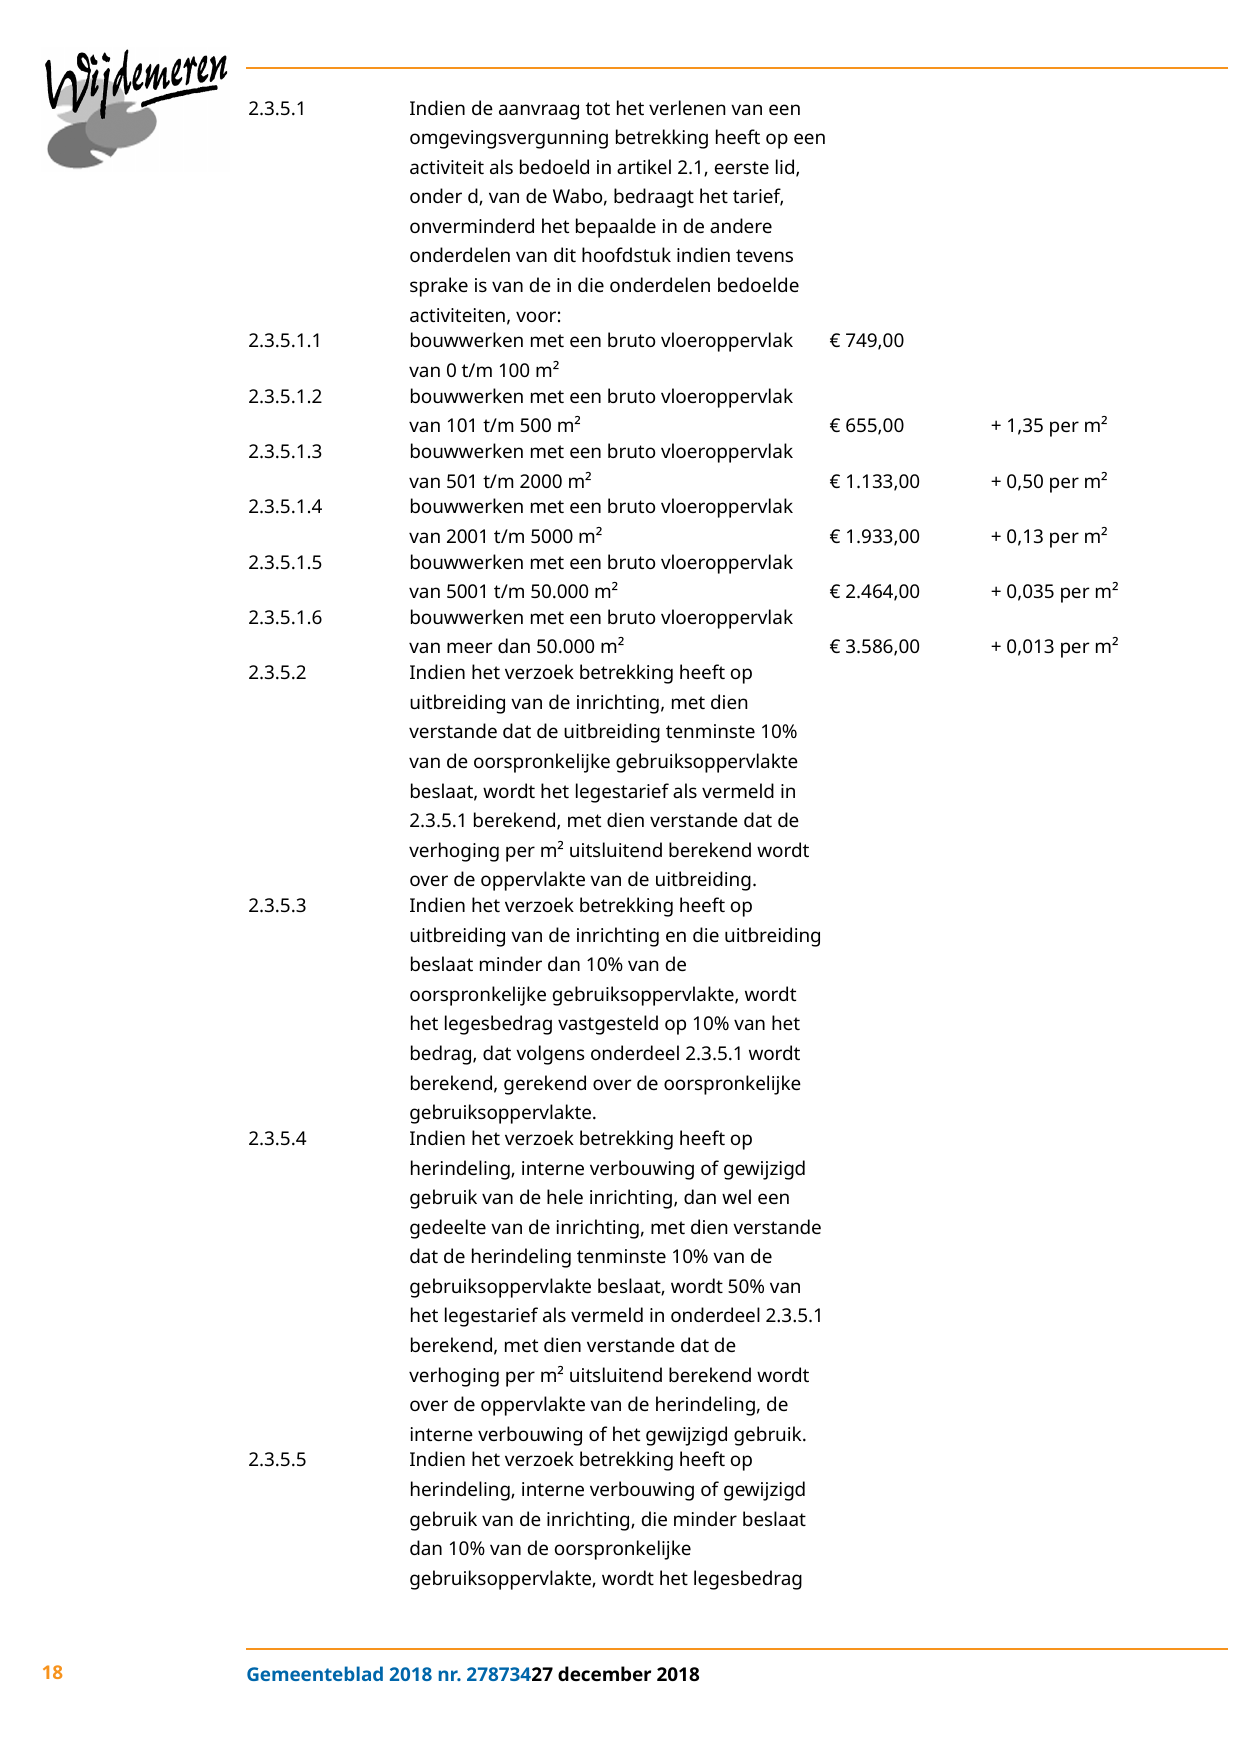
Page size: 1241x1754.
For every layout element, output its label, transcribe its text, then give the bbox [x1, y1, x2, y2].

table_cell € 655,00 [829, 383, 991, 438]
table_cell 2.3.5.4 [248, 1125, 409, 1447]
table_cell [991, 660, 1152, 892]
table_cell + 1,35 per m² [991, 383, 1152, 438]
table_cell € 3.586,00 [829, 604, 991, 659]
table_cell 2.3.5.2 [248, 660, 409, 892]
table_cell Indien het verzoek betrekking heeft op uitbreiding van de inrichting en die uitbreiding beslaat minder dan 10% van de oorspronkelijke gebruiksoppervlakte, wordt het legesbedrag vastgesteld op 10% van het bedrag, dat volgens onderdeel 2.3.5.1 wordt berekend, gerekend over de oorspronkelijke gebruiksoppervlakte. [409, 892, 829, 1125]
table_cell + 0,035 per m² [991, 549, 1152, 604]
table_cell + 0,50 per m² [991, 438, 1152, 493]
table_cell [991, 328, 1152, 383]
table_cell [991, 1125, 1152, 1447]
table_cell + 0,013 per m² [991, 604, 1152, 659]
table_cell bouwwerken met een bruto vloeroppervlak van 0 t/m 100 m² [409, 328, 829, 383]
table_cell bouwwerken met een bruto vloeroppervlak van 2001 t/m 5000 m² [409, 494, 829, 549]
table_cell 2.3.5.1.6 [248, 604, 409, 659]
table_cell Indien het verzoek betrekking heeft op herindeling, interne verbouwing of gewijzigd gebruik van de hele inrichting, dan wel een gedeelte van de inrichting, met dien verstande dat de herindeling tenminste 10% van de gebruiksoppervlakte beslaat, wordt 50% van het legestarief als vermeld in onderdeel 2.3.5.1 berekend, met dien verstande dat de verhoging per m² uitsluitend berekend wordt over de oppervlakte van de herindeling, de interne verbouwing of het gewijzigd gebruik. [409, 1125, 829, 1447]
table_cell [829, 892, 991, 1125]
table_cell 2.3.5.3 [248, 892, 409, 1125]
table_cell bouwwerken met een bruto vloeroppervlak van 5001 t/m 50.000 m² [409, 549, 829, 604]
table_cell 2.3.5.1.5 [248, 549, 409, 604]
table_cell [991, 892, 1152, 1125]
table_cell 2.3.5.1 [248, 95, 409, 328]
table_cell [829, 660, 991, 892]
table_cell Indien het verzoek betrekking heeft op herindeling, interne verbouwing of gewijzigd gebruik van de inrichting, die minder beslaat dan 10% van de oorspronkelijke gebruiksoppervlakte, wordt het legesbedrag [409, 1447, 829, 1591]
table_cell bouwwerken met een bruto vloeroppervlak van 501 t/m 2000 m² [409, 438, 829, 493]
table_cell bouwwerken met een bruto vloeroppervlak van 101 t/m 500 m² [409, 383, 829, 438]
table_cell [829, 1125, 991, 1447]
table_cell € 1.933,00 [829, 494, 991, 549]
table_cell 2.3.5.1.2 [248, 383, 409, 438]
table_cell 2.3.5.1.1 [248, 328, 409, 383]
table_cell 2.3.5.5 [248, 1447, 409, 1591]
picture [41, 47, 231, 172]
table_cell [829, 1447, 991, 1591]
table_cell Indien het verzoek betrekking heeft op uitbreiding van de inrichting, met dien verstande dat de uitbreiding tenminste 10% van de oorspronkelijke gebruiksoppervlakte beslaat, wordt het legestarief als vermeld in 2.3.5.1 berekend, met dien verstande dat de verhoging per m² uitsluitend berekend wordt over de oppervlakte van de uitbreiding. [409, 660, 829, 892]
table_cell [829, 95, 991, 328]
table_cell [991, 95, 1152, 328]
table_cell € 1.133,00 [829, 438, 991, 493]
table_cell bouwwerken met een bruto vloeroppervlak van meer dan 50.000 m² [409, 604, 829, 659]
table_cell € 749,00 [829, 328, 991, 383]
table_cell € 2.464,00 [829, 549, 991, 604]
table_cell + 0,13 per m² [991, 494, 1152, 549]
table_cell [991, 1447, 1152, 1591]
table_cell 2.3.5.1.4 [248, 494, 409, 549]
table_cell Indien de aanvraag tot het verlenen van een omgevingsvergunning betrekking heeft op een activiteit als bedoeld in artikel 2.1, eerste lid, onder d, van de Wabo, bedraagt het tarief, onverminderd het bepaalde in de andere onderdelen van dit hoofdstuk indien tevens sprake is van de in die onderdelen bedoelde activiteiten, voor: [409, 95, 829, 328]
table_cell 2.3.5.1.3 [248, 438, 409, 493]
